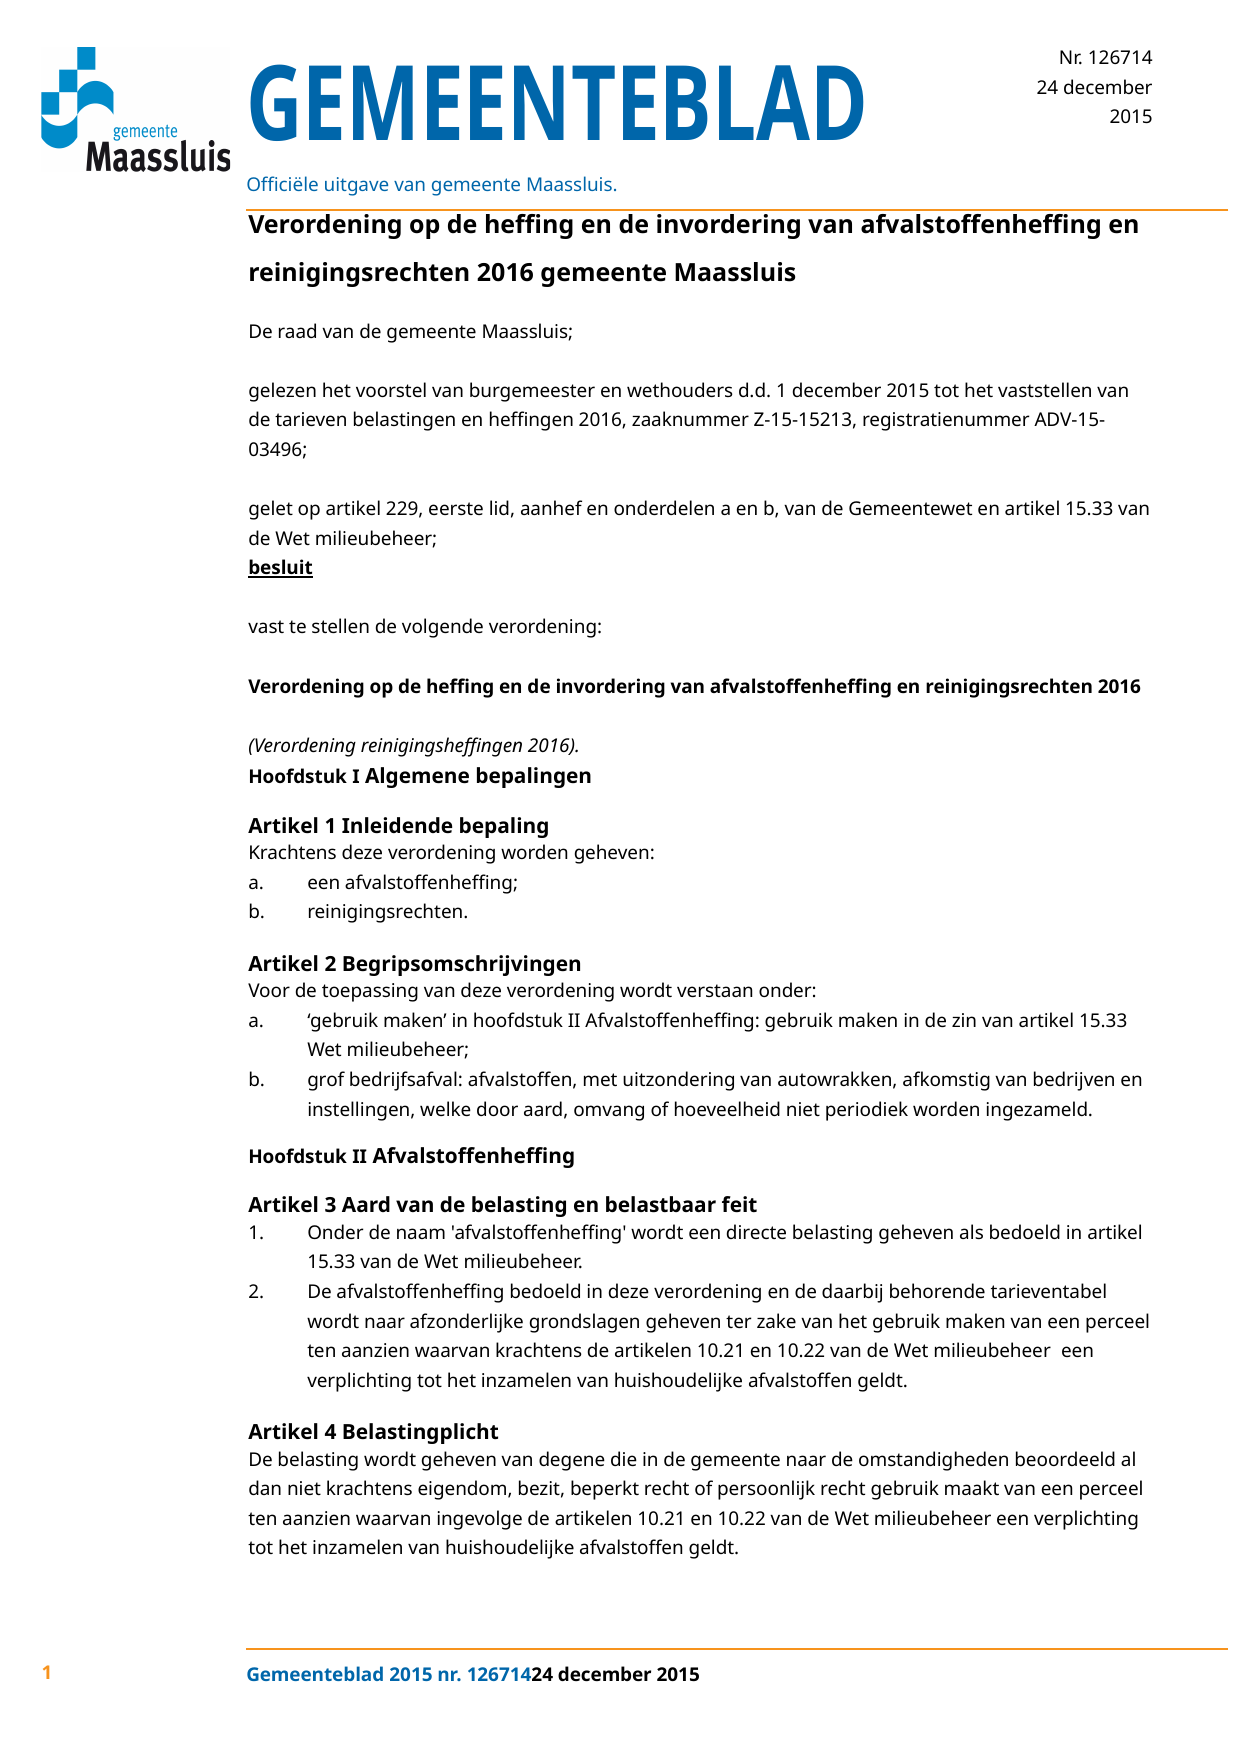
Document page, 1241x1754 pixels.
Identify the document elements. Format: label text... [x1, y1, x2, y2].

text Verordening op de heffing en de invordering van afvalstoffenheffing en reinigingsrechten 2016 [248, 673, 1152, 699]
text (Verordening reinigingsheffingen 2016). [248, 732, 1152, 758]
list ‘gebruik maken’ in hoofdstuk II Afvalstoffenheffing: gebruik maken in de zin van artikel 15.33 Wet milieubeheer; [248, 1007, 1152, 1062]
text vast te stellen de volgende verordening: [248, 614, 1152, 639]
list grof bedrijfsafval: afvalstoffen, met uitzondering van autowrakken, afkomstig van bedrijven en instellingen, welke door aard, omvang of hoeveelheid niet periodiek worden ingezameld. [248, 1066, 1152, 1121]
list reinigingsrechten. [248, 898, 1152, 924]
text gelezen het voorstel van burgemeester en wethouders d.d. 1 december 2015 tot het vaststellen van de tarieven belastingen en heffingen 2016, zaaknummer Z-15-15213, registratienummer ADV-15-03496; [248, 377, 1152, 462]
text Verordening op de heffing en de invordering van afvalstoffenheffing en reinigingsrechten 2016 gemeente Maassluis [248, 211, 1152, 288]
text Hoofdstuk I Algemene bepalingen [248, 762, 1152, 790]
text besluit [248, 554, 1152, 580]
picture [41, 47, 231, 172]
text Artikel 4 Belastingplicht [248, 1417, 1152, 1446]
text Voor de toepassing van deze verordening wordt verstaan onder: [248, 977, 1152, 1003]
picture [41, 47, 77, 92]
text Krachtens deze verordening worden geheven: [248, 839, 1152, 865]
text gelet op artikel 229, eerste lid, aanhef en onderdelen a en b, van de Gemeentewet en artikel 15.33 van de Wet milieubeheer; [248, 495, 1152, 551]
text Artikel 3 Aard van de belasting en belastbaar feit [248, 1191, 1152, 1219]
text Hoofdstuk II Afvalstoffenheffing [248, 1141, 1152, 1170]
text De raad van de gemeente Maassluis; [248, 318, 1152, 344]
text Artikel 2 Begripsomschrijvingen [248, 949, 1152, 977]
list een afvalstoffenheffing; [248, 869, 1152, 895]
list Onder de naam 'afvalstoffenheffing' wordt een directe belasting geheven als bedoeld in artikel 15.33 van de Wet milieubeheer. [248, 1219, 1152, 1274]
text Artikel 1 Inleidende bepaling [248, 811, 1152, 839]
text De belasting wordt geheven van degene die in de gemeente naar de omstandigheden beoordeeld al dan niet krachtens eigendom, bezit, beperkt recht of persoonlijk recht gebruik maakt van een perceel ten aanzien waarvan ingevolge de artikelen 10.21 en 10.22 van de Wet milieubeheer een verplichting tot het inzamelen van huishoudelijke afvalstoffen geldt. [248, 1446, 1152, 1560]
list De afvalstoffenheffing bedoeld in deze verordening en de daarbij behorende tarieventabel wordt naar afzonderlijke grondslagen geheven ter zake van het gebruik maken van een perceel ten aanzien waarvan krachtens de artikelen 10.21 en 10.22 van de Wet milieubeheer een verplichting tot het inzamelen van huishoudelijke afvalstoffen geldt. [248, 1278, 1152, 1393]
